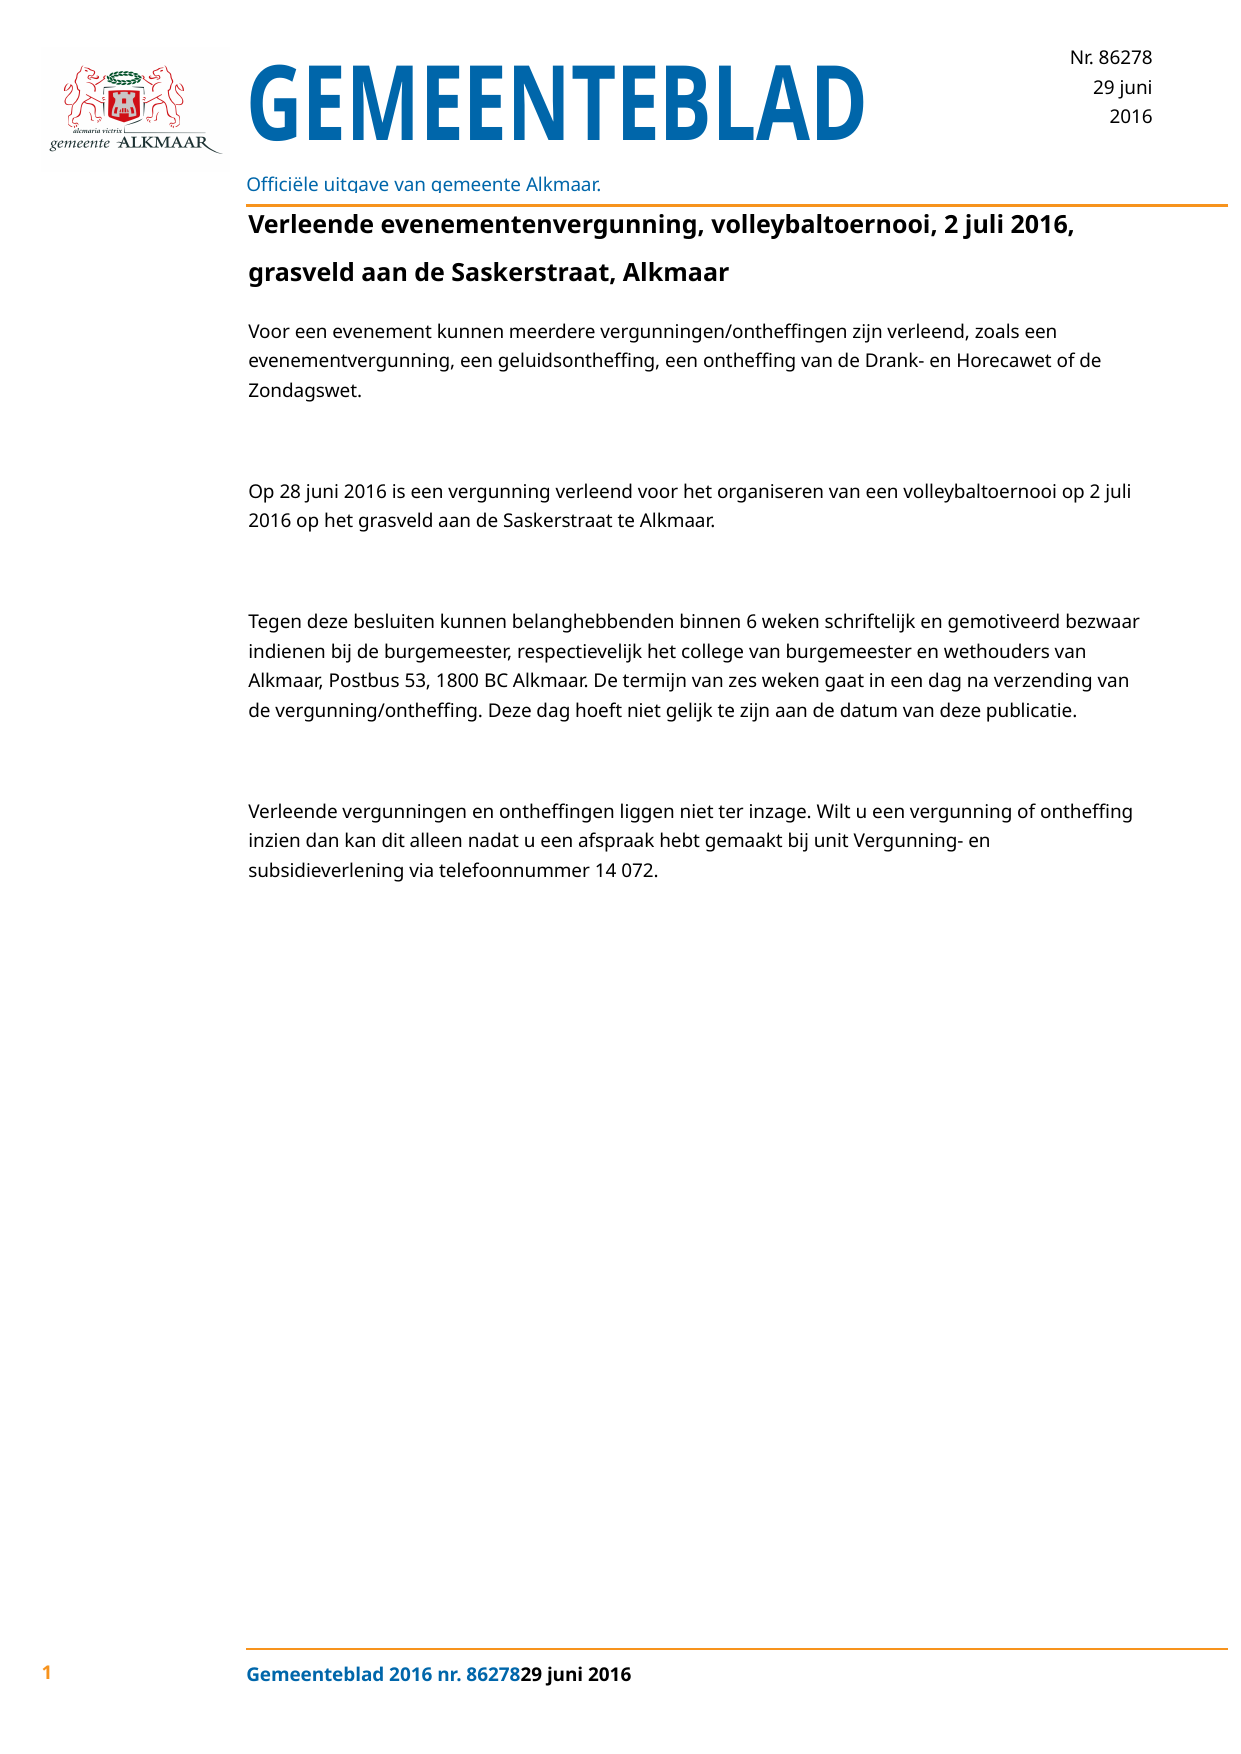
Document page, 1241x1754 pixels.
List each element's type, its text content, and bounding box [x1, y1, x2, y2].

text Op 28 juni 2016 is een vergunning verleend voor het organiseren van een volleybaltoernooi op 2 juli 2016 op het grasveld aan de Saskerstraat te Alkmaar. [248, 478, 1152, 533]
text Voor een evenement kunnen meerdere vergunningen/ontheffingen zijn verleend, zoals een evenementvergunning, een geluidsontheffing, een ontheffing van de Drank- en Horecawet of de Zondagswet. [248, 318, 1152, 403]
picture [41, 47, 231, 172]
text Verleende evenementenvergunning, volleybaltoernooi, 2 juli 2016, grasveld aan de Saskerstraat, Alkmaar [248, 207, 1152, 288]
text Verleende vergunningen en ontheffingen liggen niet ter inzage. Wilt u een vergunning of ontheffing inzien dan kan dit alleen nadat u een afspraak hebt gemaakt bij unit Vergunning- en subsidieverlening via telefoonnummer 14 072. [248, 798, 1152, 883]
text Tegen deze besluiten kunnen belanghebbenden binnen 6 weken schriftelijk en gemotiveerd bezwaar indienen bij de burgemeester, respectievelijk het college van burgemeester en wethouders van Alkmaar, Postbus 53, 1800 BC Alkmaar. De termijn van zes weken gaat in een dag na verzending van de vergunning/ontheffing. Deze dag hoeft niet gelijk te zijn aan de datum van deze publicatie. [248, 608, 1152, 723]
